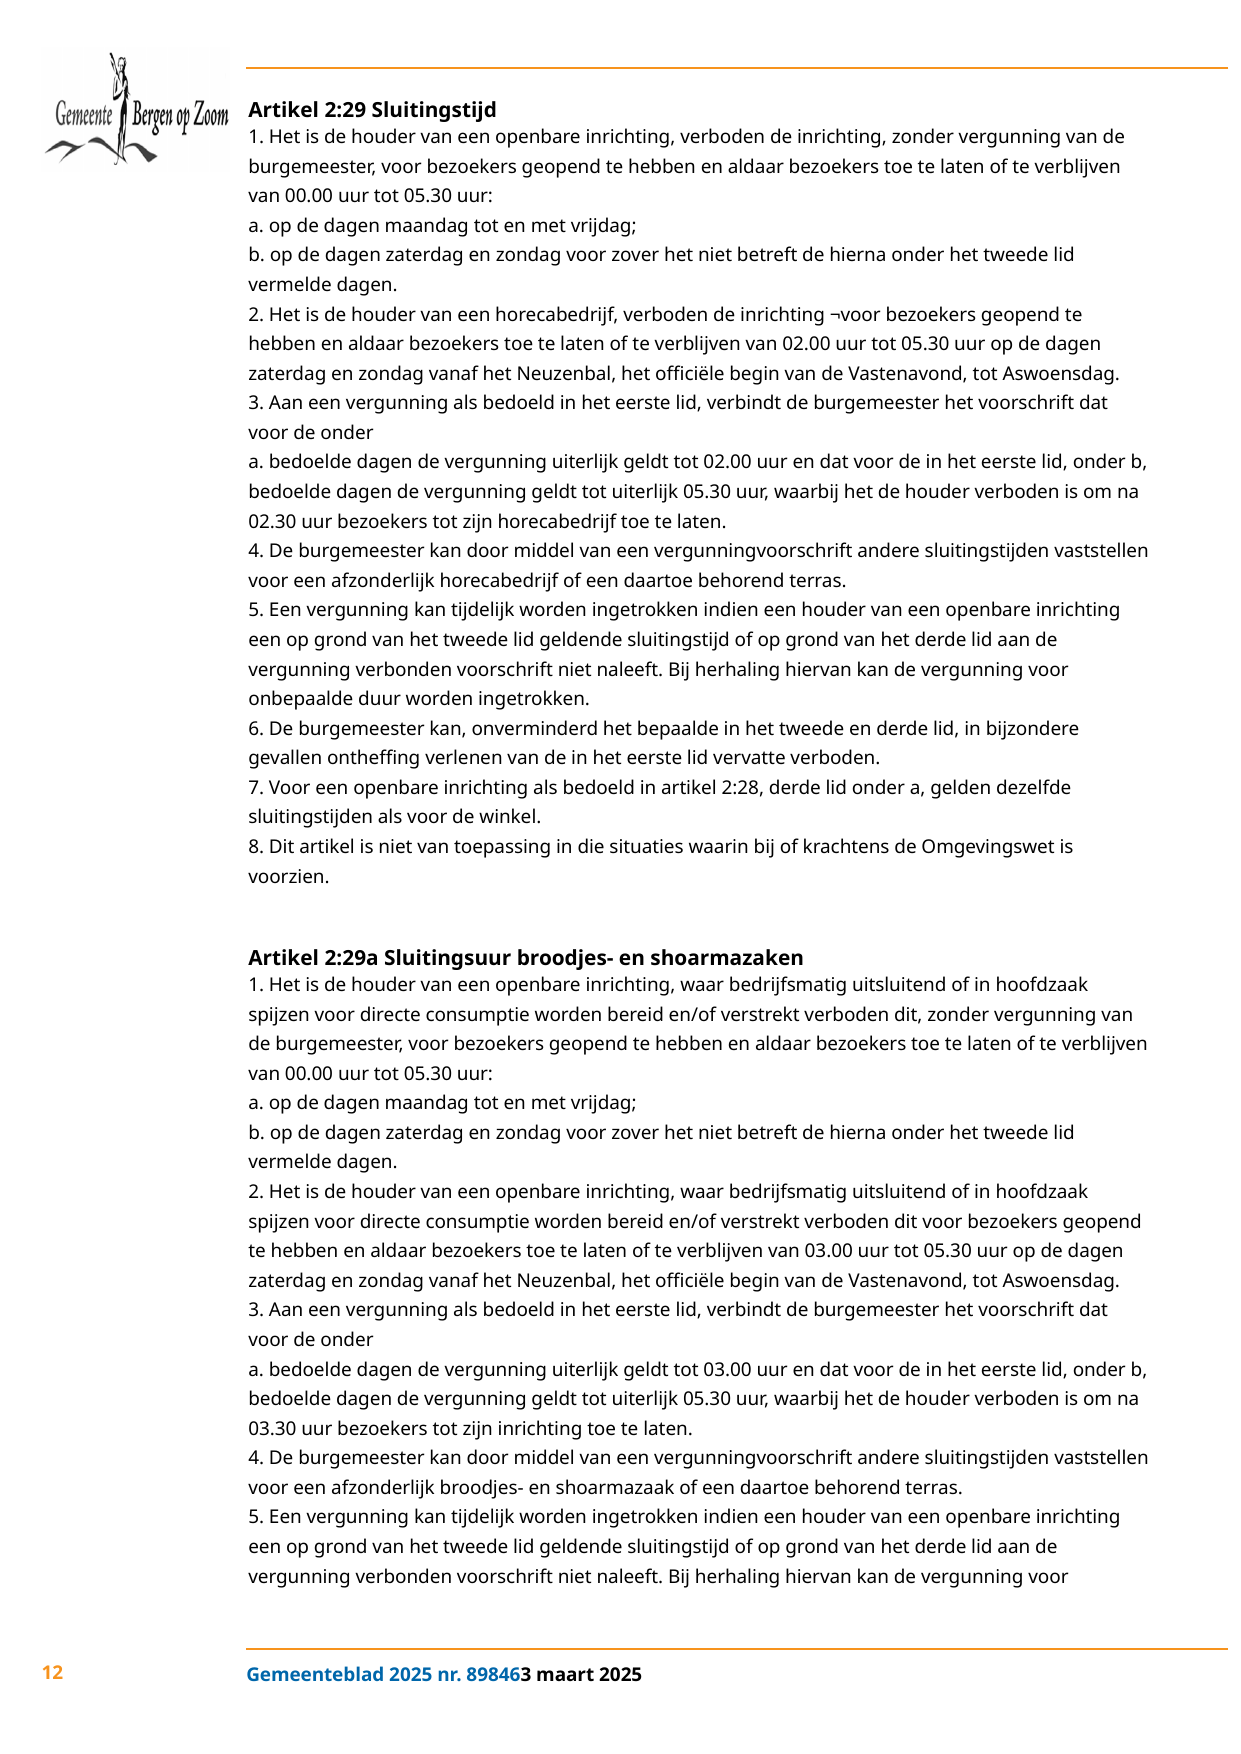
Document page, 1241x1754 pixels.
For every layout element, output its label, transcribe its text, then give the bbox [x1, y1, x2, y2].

text 2. Het is de houder van een openbare inrichting, waar bedrijfsmatig uitsluitend of in hoofdzaak spijzen voor directe consumptie worden bereid en/of verstrekt verboden dit voor bezoekers geopend te hebben en aldaar bezoekers toe te laten of te verblijven van 03.00 uur tot 05.30 uur op de dagen zaterdag en zondag vanaf het Neuzenbal, het officiële begin van de Vastenavond, tot Aswoensdag. [248, 1178, 1152, 1293]
picture [41, 47, 231, 172]
text b. op de dagen zaterdag en zondag voor zover het niet betreft de hierna onder het tweede lid vermelde dagen. [248, 242, 1152, 297]
text 6. De burgemeester kan, onverminderd het bepaalde in het tweede en derde lid, in bijzondere gevallen ontheffing verlenen van de in het eerste lid vervatte verboden. [248, 715, 1152, 770]
text Artikel 2:29a Sluitingsuur broodjes- en shoarmazaken [248, 943, 1152, 971]
text 7. Voor een openbare inrichting als bedoeld in artikel 2:28, derde lid onder a, gelden dezelfde sluitingstijden als voor de winkel. [248, 774, 1152, 829]
text 3. Aan een vergunning als bedoeld in het eerste lid, verbindt de burgemeester het voorschrift dat voor de onder [248, 389, 1152, 445]
text Artikel 2:29 Sluitingstijd [248, 95, 1152, 123]
text 1. Het is de houder van een openbare inrichting, waar bedrijfsmatig uitsluitend of in hoofdzaak spijzen voor directe consumptie worden bereid en/of verstrekt verboden dit, zonder vergunning van de burgemeester, voor bezoekers geopend te hebben en aldaar bezoekers toe te laten of te verblijven van 00.00 uur tot 05.30 uur: [248, 971, 1152, 1086]
text 4. De burgemeester kan door middel van een vergunningvoorschrift andere sluitingstijden vaststellen voor een afzonderlijk horecabedrijf of een daartoe behorend terras. [248, 537, 1152, 593]
text 5. Een vergunning kan tijdelijk worden ingetrokken indien een houder van een openbare inrichting een op grond van het tweede lid geldende sluitingstijd of op grond van het derde lid aan de vergunning verbonden voorschrift niet naleeft. Bij herhaling hiervan kan de vergunning voor [248, 1504, 1152, 1589]
text a. bedoelde dagen de vergunning uiterlijk geldt tot 02.00 uur en dat voor de in het eerste lid, onder b, bedoelde dagen de vergunning geldt tot uiterlijk 05.30 uur, waarbij het de houder verboden is om na 02.30 uur bezoekers tot zijn horecabedrijf toe te laten. [248, 449, 1152, 533]
text b. op de dagen zaterdag en zondag voor zover het niet betreft de hierna onder het tweede lid vermelde dagen. [248, 1119, 1152, 1174]
text 3. Aan een vergunning als bedoeld in het eerste lid, verbindt de burgemeester het voorschrift dat voor de onder [248, 1297, 1152, 1352]
text 5. Een vergunning kan tijdelijk worden ingetrokken indien een houder van een openbare inrichting een op grond van het tweede lid geldende sluitingstijd of op grond van het derde lid aan de vergunning verbonden voorschrift niet naleeft. Bij herhaling hiervan kan de vergunning voor onbepaalde duur worden ingetrokken. [248, 597, 1152, 711]
text 8. Dit artikel is niet van toepassing in die situaties waarin bij of krachtens de Omgevingswet is voorzien. [248, 833, 1152, 888]
text 4. De burgemeester kan door middel van een vergunningvoorschrift andere sluitingstijden vaststellen voor een afzonderlijk broodjes- en shoarmazaak of een daartoe behorend terras. [248, 1444, 1152, 1500]
text a. op de dagen maandag tot en met vrijdag; [248, 212, 1152, 238]
text a. op de dagen maandag tot en met vrijdag; [248, 1089, 1152, 1115]
text 1. Het is de houder van een openbare inrichting, verboden de inrichting, zonder vergunning van de burgemeester, voor bezoekers geopend te hebben en aldaar bezoekers toe te laten of te verblijven van 00.00 uur tot 05.30 uur: [248, 123, 1152, 208]
text 2. Het is de houder van een horecabedrijf, verboden de inrichting ¬voor bezoekers geopend te hebben en aldaar bezoekers toe te laten of te verblijven van 02.00 uur tot 05.30 uur op de dagen zaterdag en zondag vanaf het Neuzenbal, het officiële begin van de Vastenavond, tot Aswoensdag. [248, 301, 1152, 386]
text a. bedoelde dagen de vergunning uiterlijk geldt tot 03.00 uur en dat voor de in het eerste lid, onder b, bedoelde dagen de vergunning geldt tot uiterlijk 05.30 uur, waarbij het de houder verboden is om na 03.30 uur bezoekers tot zijn inrichting toe te laten. [248, 1356, 1152, 1441]
